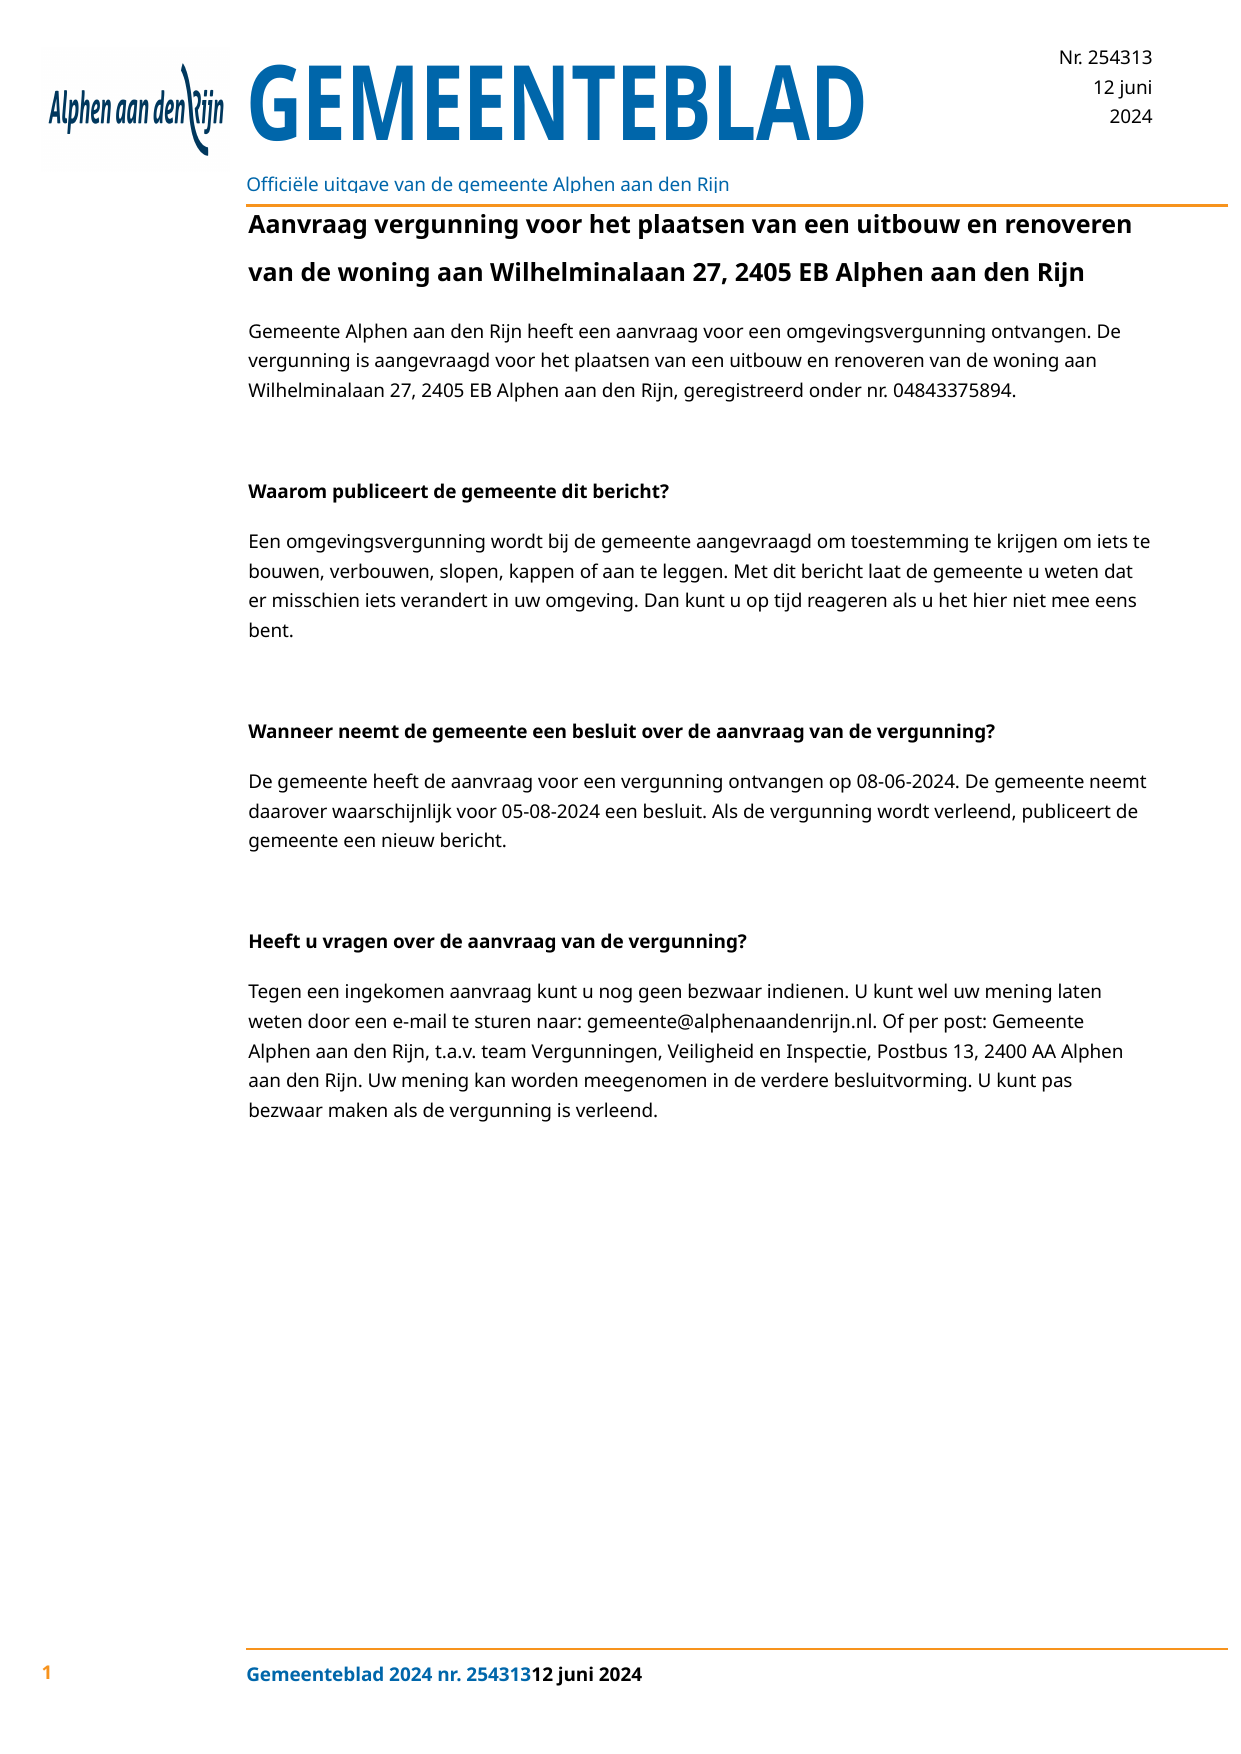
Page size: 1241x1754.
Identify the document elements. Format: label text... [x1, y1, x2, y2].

text Aanvraag vergunning voor het plaatsen van een uitbouw en renoveren van de woning aan Wilhelminalaan 27, 2405 EB Alphen aan den Rijn [248, 207, 1152, 288]
text Tegen een ingekomen aanvraag kunt u nog geen bezwaar indienen. U kunt wel uw mening laten weten door een e-mail te sturen naar: gemeente@alphenaandenrijn.nl. Of per post: Gemeente Alphen aan den Rijn, t.a.v. team Vergunningen, Veiligheid en Inspectie, Postbus 13, 2400 AA Alphen aan den Rijn. Uw mening kan worden meegenomen in de verdere besluitvorming. U kunt pas bezwaar maken als de vergunning is verleend. [248, 979, 1152, 1123]
text Wanneer neemt de gemeente een besluit over de aanvraag van de vergunning? [248, 718, 1152, 744]
text De gemeente heeft de aanvraag voor een vergunning ontvangen op 08-06-2024. De gemeente neemt daarover waarschijnlijk voor 05-08-2024 een besluit. Als de vergunning wordt verleend, publiceert de gemeente een nieuw bericht. [248, 768, 1152, 853]
text Een omgevingsvergunning wordt bij de gemeente aangevraagd om toestemming te krijgen om iets te bouwen, verbouwen, slopen, kappen of aan te leggen. Met dit bericht laat de gemeente u weten dat er misschien iets verandert in uw omgeving. Dan kunt u op tijd reageren als u het hier niet mee eens bent. [248, 528, 1152, 643]
text Gemeente Alphen aan den Rijn heeft een aanvraag voor een omgevingsvergunning ontvangen. De vergunning is aangevraagd voor het plaatsen van een uitbouw en renoveren van de woning aan Wilhelminalaan 27, 2405 EB Alphen aan den Rijn, geregistreerd onder nr. 04843375894. [248, 318, 1152, 403]
text Waarom publiceert de gemeente dit bericht? [248, 478, 1152, 504]
text Heeft u vragen over de aanvraag van de vergunning? [248, 928, 1152, 954]
picture [41, 47, 231, 172]
